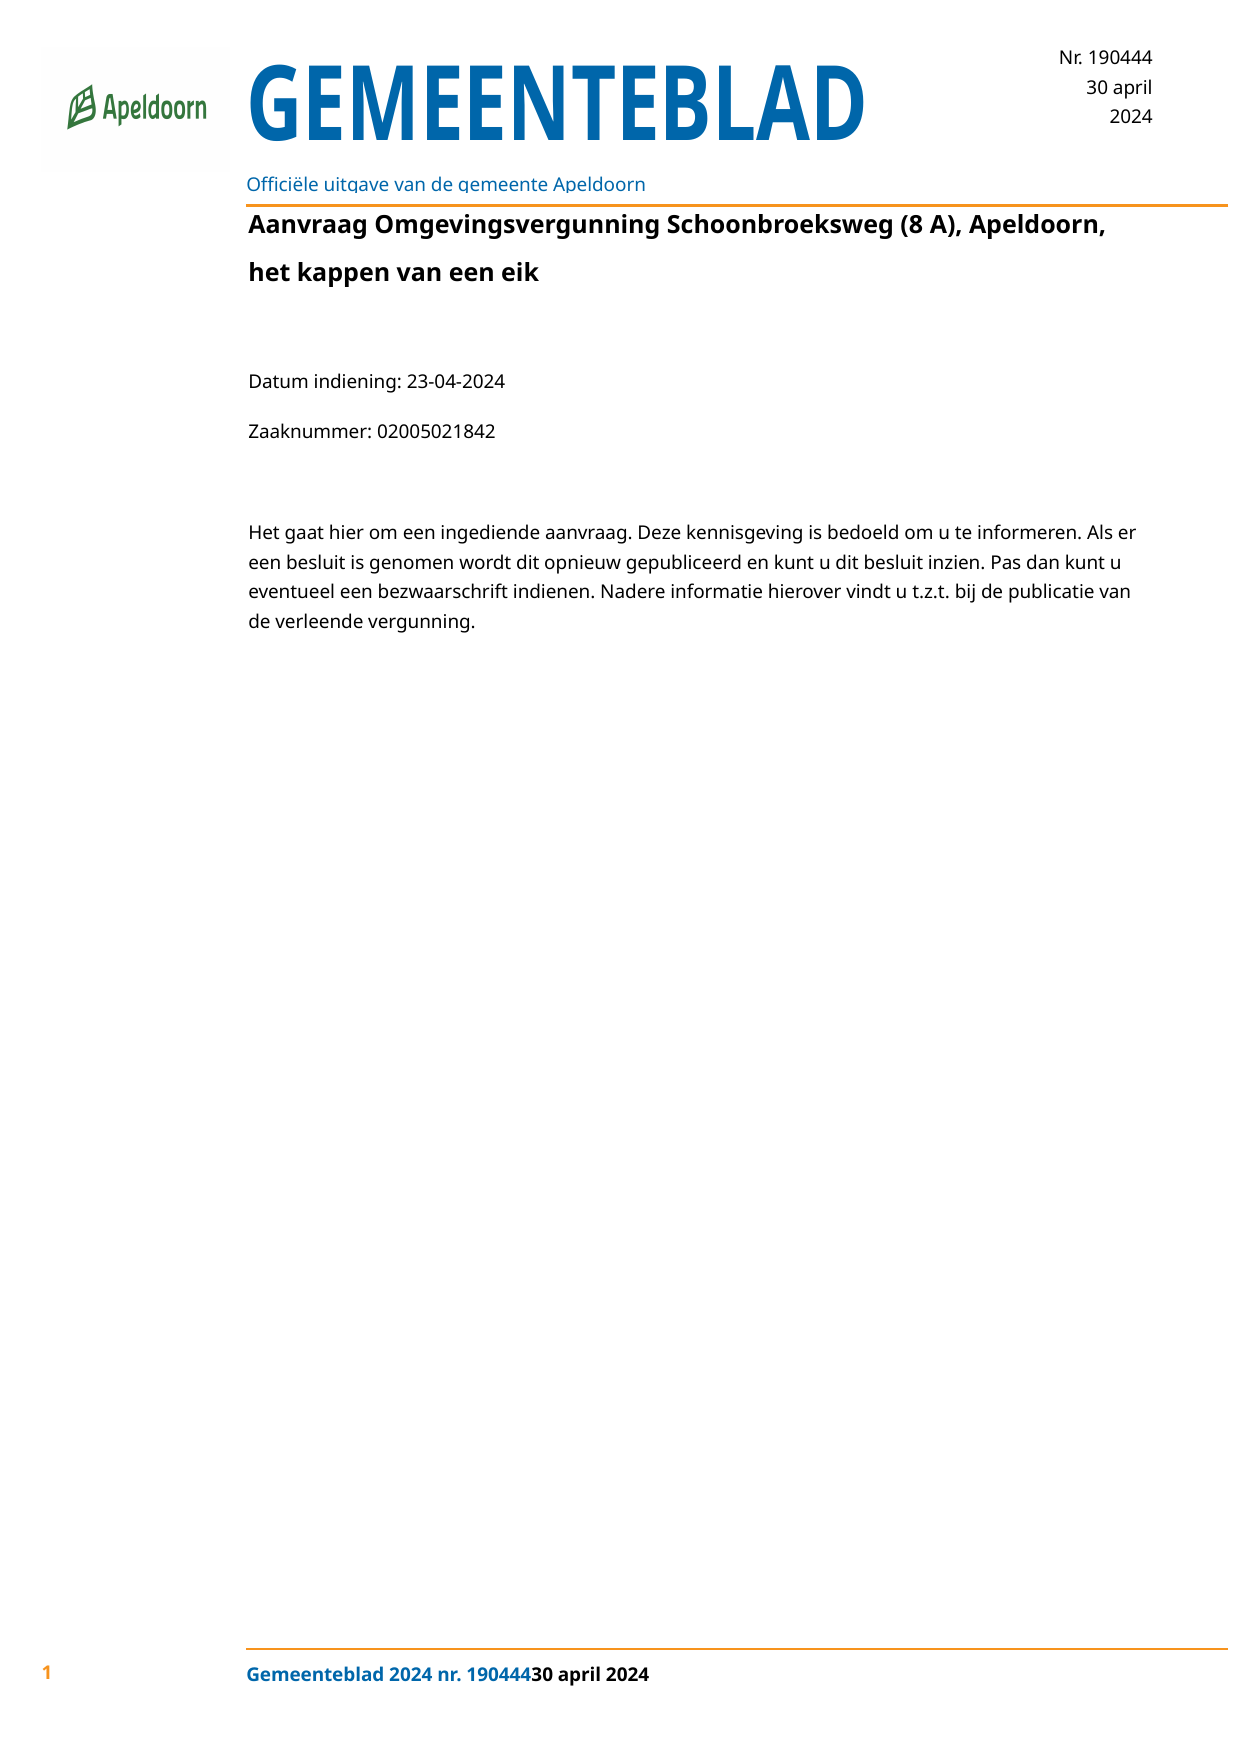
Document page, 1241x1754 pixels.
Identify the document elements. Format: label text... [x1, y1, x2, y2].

text Zaaknummer: 02005021842 [248, 419, 1152, 444]
text Het gaat hier om een ingediende aanvraag. Deze kennisgeving is bedoeld om u te informeren. Als er een besluit is genomen wordt dit opnieuw gepubliceerd en kunt u dit besluit inzien. Pas dan kunt u eventueel een bezwaarschrift indienen. Nadere informatie hierover vindt u t.z.t. bij de publicatie van de verleende vergunning. [248, 519, 1152, 634]
text Aanvraag Omgevingsvergunning Schoonbroeksweg (8 A), Apeldoorn, het kappen van een eik [248, 207, 1152, 288]
picture [41, 47, 231, 172]
text Datum indiening: 23-04-2024 [248, 368, 1152, 394]
